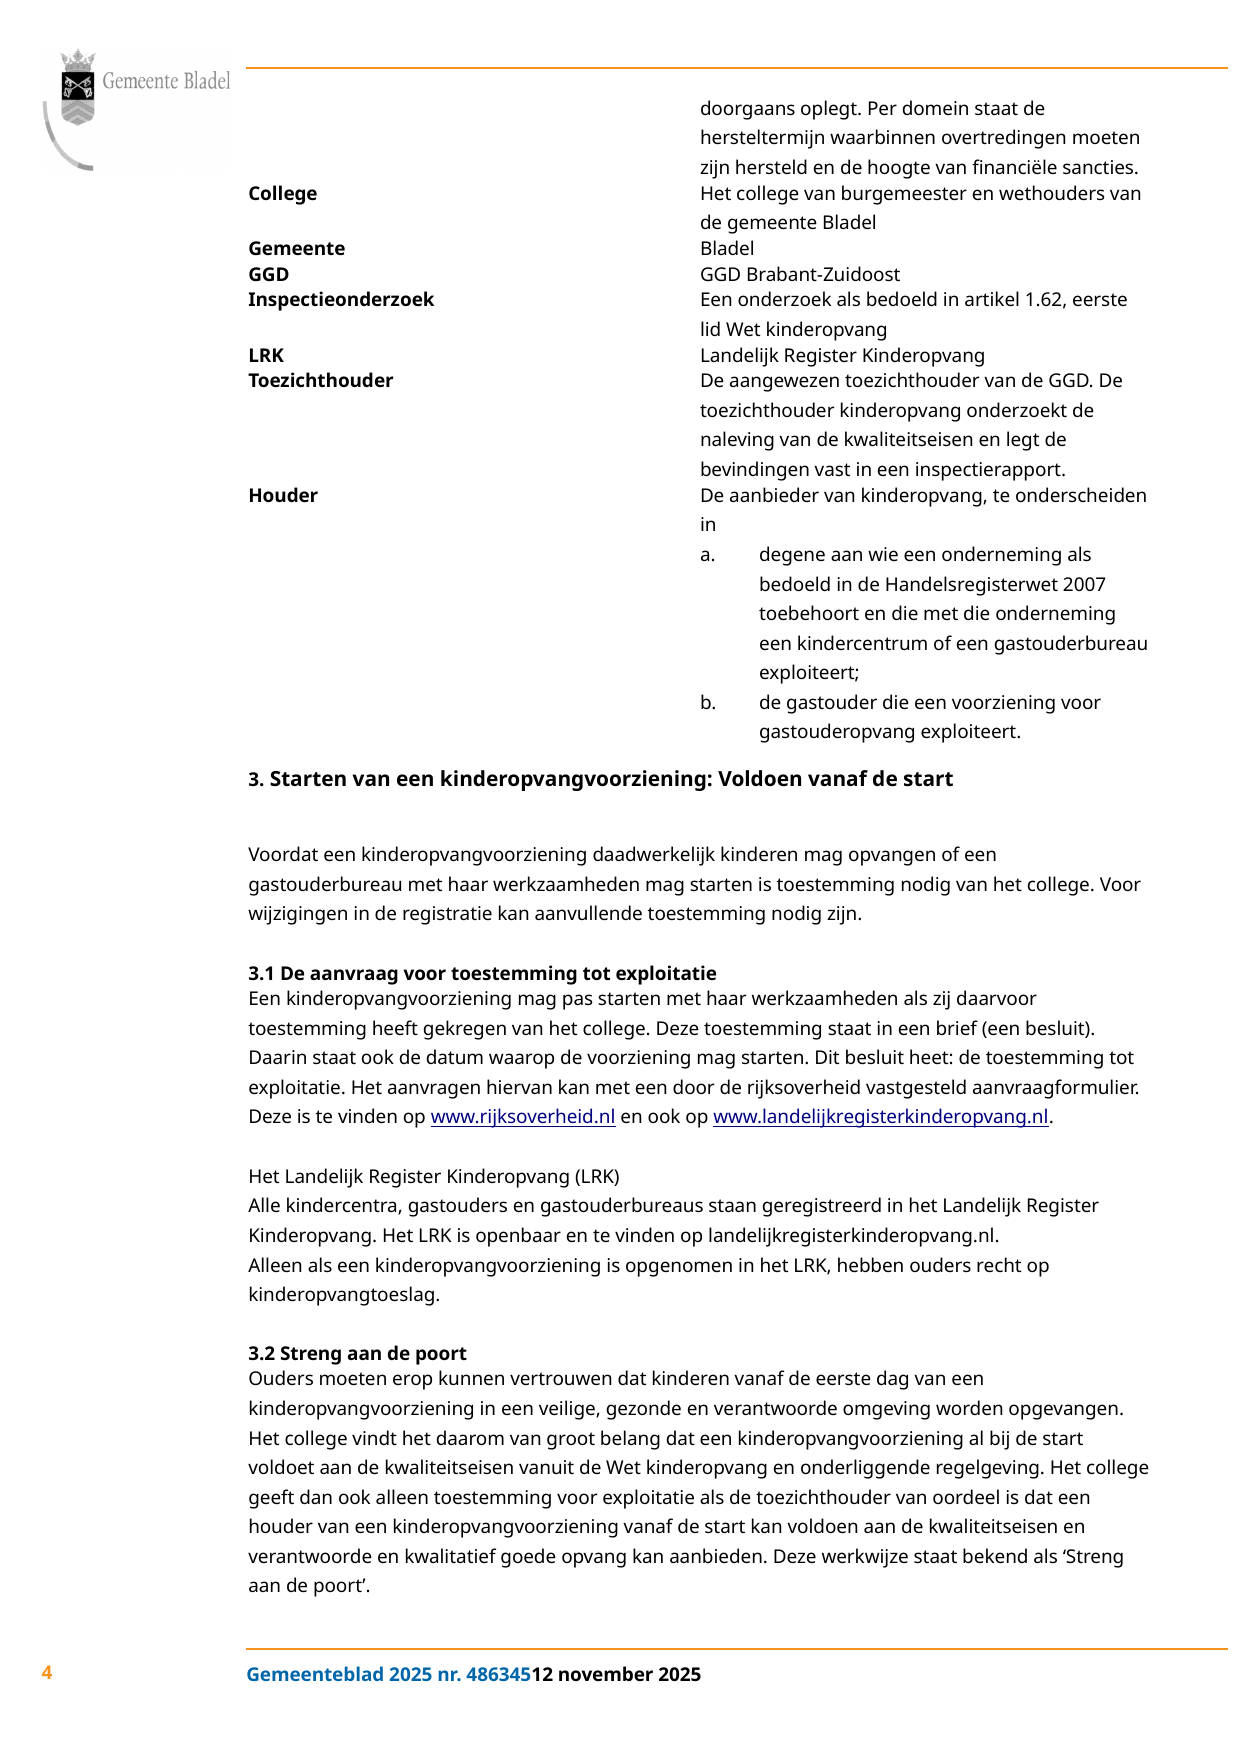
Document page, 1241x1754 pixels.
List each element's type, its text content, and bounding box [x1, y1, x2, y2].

table_cell De aanbieder van kinderopvang, te onderscheiden in degene aan wie een onderneming als bedoeld in de Handelsregisterwet 2007 toebehoort en die met die onderneming een kindercentrum of een gastouderbureau exploiteert; de gastouder die een voorziening voor gastouderopvang exploiteert. [700, 482, 1152, 744]
table_cell Landelijk Register Kinderopvang [700, 342, 1152, 367]
table_cell Het college van burgemeester en wethouders van de gemeente Bladel [700, 180, 1152, 235]
table_cell Bladel [700, 235, 1152, 261]
text Een kinderopvangvoorziening mag pas starten met haar werkzaamheden als zij daarvoor toestemming heeft gekregen van het college. Deze toestemming staat in een brief (een besluit). Daarin staat ook de datum waarop de voorziening mag starten. Dit besluit heet: de toestemming tot exploitatie. Het aanvragen hiervan kan met een door de rijksoverheid vastgesteld aanvraagformulier. Deze is te vinden op www.rijksoverheid.nl en ook op www.landelijkregisterkinderopvang.nl. [248, 985, 1152, 1129]
table_cell Toezichthouder [248, 368, 700, 482]
table_cell Houder [248, 482, 700, 744]
table_cell De aangewezen toezichthouder van de GGD. De toezichthouder kinderopvang onderzoekt de naleving van de kwaliteitseisen en legt de bevindingen vast in een inspectierapport. [700, 368, 1152, 482]
table_cell GGD Brabant-Zuidoost [700, 261, 1152, 286]
table_cell LRK [248, 342, 700, 367]
table_cell doorgaans oplegt. Per domein staat de hersteltermijn waarbinnen overtredingen moeten zijn hersteld en de hoogte van financiële sancties. [700, 95, 1152, 180]
table_cell [248, 95, 700, 180]
table_cell College [248, 180, 700, 235]
text 3.2 Streng aan de poort [248, 1340, 1152, 1366]
table_cell GGD [248, 261, 700, 286]
picture [41, 47, 231, 172]
text 3. Starten van een kinderopvangvoorziening: Voldoen vanaf de start [248, 764, 1152, 792]
table_cell Gemeente [248, 235, 700, 261]
table_cell Inspectieonderzoek [248, 286, 700, 342]
text 3.1 De aanvraag voor toestemming tot exploitatie [248, 960, 1152, 985]
table_header Het Landelijk Register Kinderopvang (LRK) Alle kindercentra, gastouders en gastouderbureaus staan geregistreerd in het Landelijk Register Kinderopvang. Het LRK is openbaar en te vinden op landelijkregisterkinderopvang.nl. Alleen als een kinderopvangvoorziening is opgenomen in het LRK, hebben ouders recht op kinderopvangtoeslag. [248, 1163, 1152, 1307]
text Voordat een kinderopvangvoorziening daadwerkelijk kinderen mag opvangen of een gastouderbureau met haar werkzaamheden mag starten is toestemming nodig van het college. Voor wijzigingen in de registratie kan aanvullende toestemming nodig zijn. [248, 841, 1152, 926]
table_cell Een onderzoek als bedoeld in artikel 1.62, eerste lid Wet kinderopvang [700, 286, 1152, 342]
text Ouders moeten erop kunnen vertrouwen dat kinderen vanaf de eerste dag van een kinderopvangvoorziening in een veilige, gezonde en verantwoorde omgeving worden opgevangen. Het college vindt het daarom van groot belang dat een kinderopvangvoorziening al bij de start voldoet aan de kwaliteitseisen vanuit de Wet kinderopvang en onderliggende regelgeving. Het college geeft dan ook alleen toestemming voor exploitatie als de toezichthouder van oordeel is dat een houder van een kinderopvangvoorziening vanaf de start kan voldoen aan de kwaliteitseisen en verantwoorde en kwalitatief goede opvang kan aanbieden. Deze werkwijze staat bekend als ‘Streng aan de poort’. [248, 1366, 1152, 1598]
